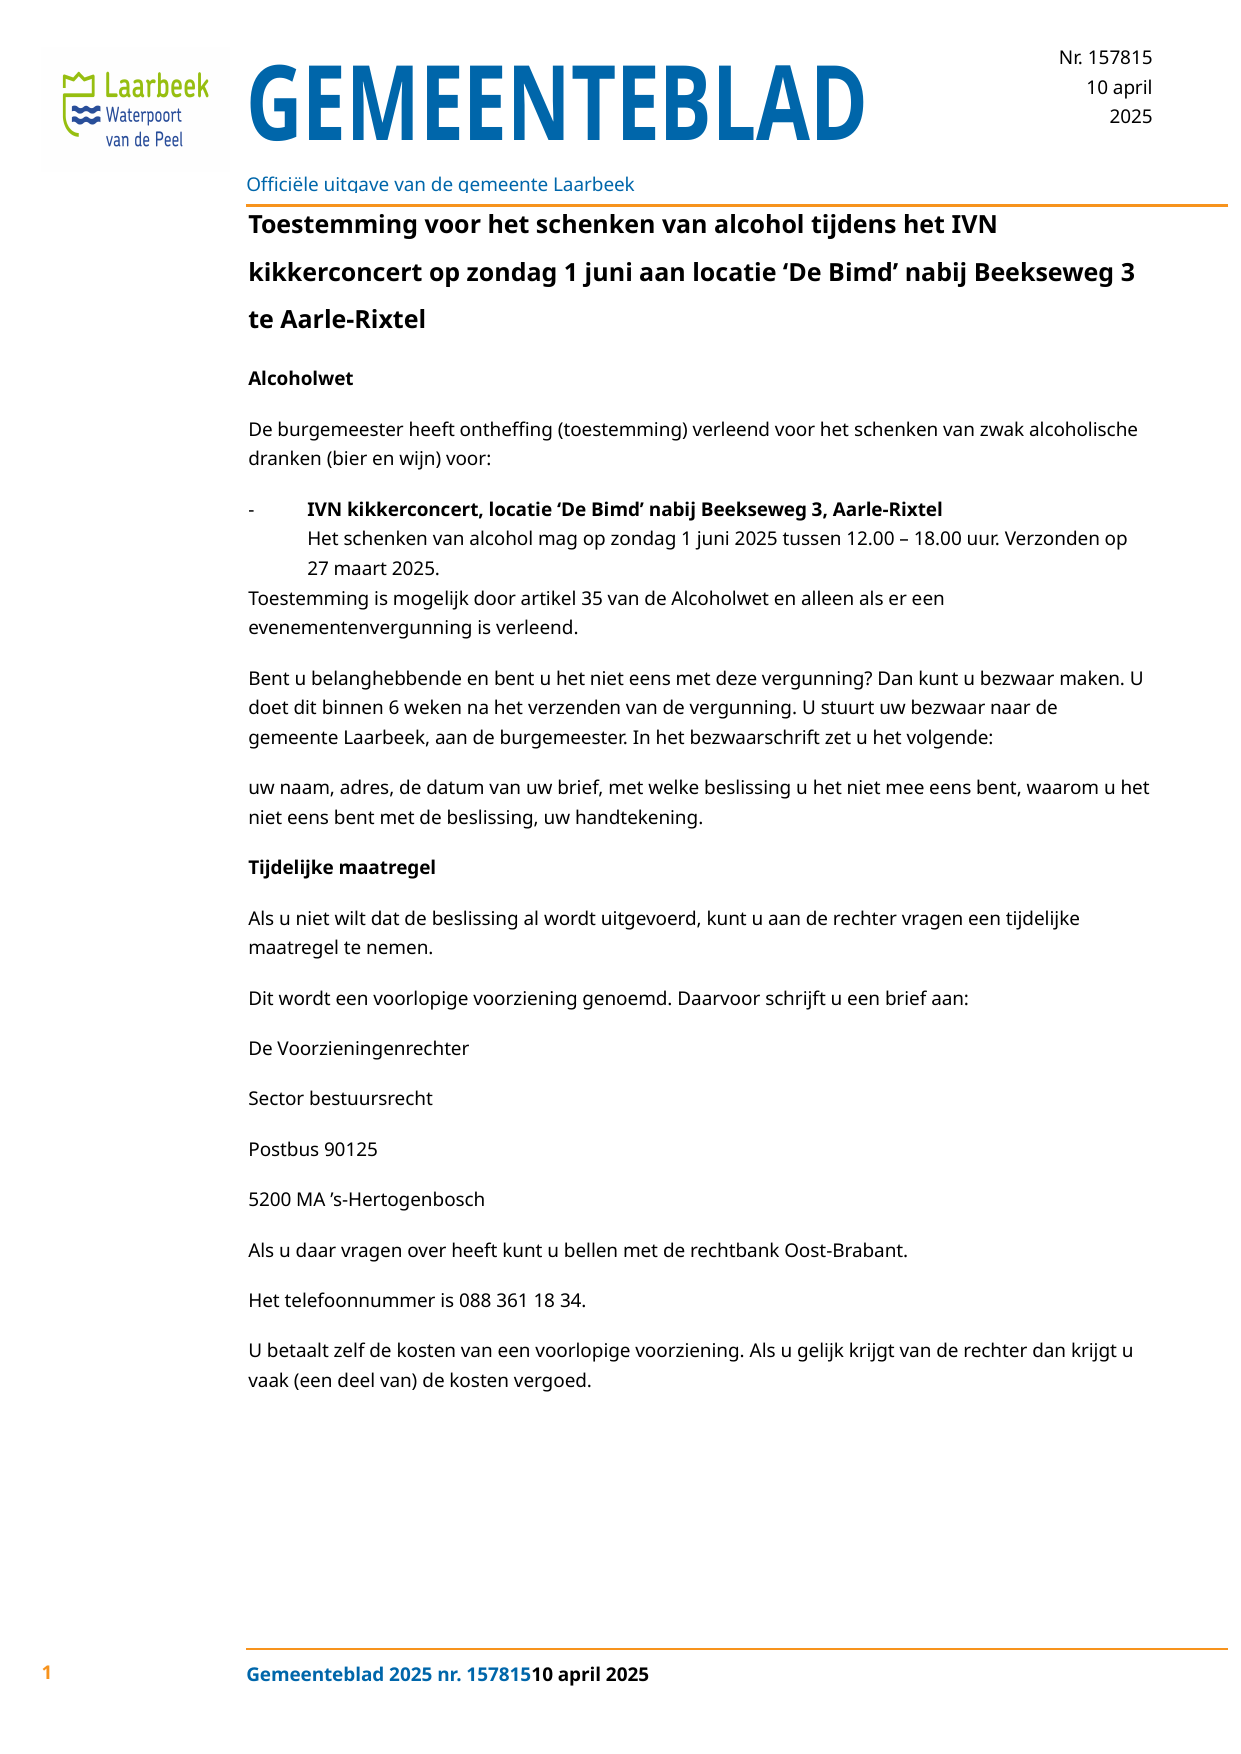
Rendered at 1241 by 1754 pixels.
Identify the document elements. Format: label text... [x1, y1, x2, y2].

picture [41, 47, 231, 172]
list IVN kikkerconcert, locatie ‘De Bimd’ nabij Beekseweg 3, Aarle-Rixtel [248, 496, 1152, 522]
text Bent u belanghebbende en bent u het niet eens met deze vergunning? Dan kunt u bezwaar maken. U doet dit binnen 6 weken na het verzenden van de vergunning. U stuurt uw bezwaar naar de gemeente Laarbeek, aan de burgemeester. In het bezwaarschrift zet u het volgende: [248, 665, 1152, 749]
text uw naam, adres, de datum van uw brief, met welke beslissing u het niet mee eens bent, waarom u het niet eens bent met de beslissing, uw handtekening. [248, 774, 1152, 829]
text Tijdelijke maatregel [248, 854, 1152, 880]
text De burgemeester heeft ontheffing (toestemming) verleend voor het schenken van zwak alcoholische dranken (bier en wijn) voor: [248, 416, 1152, 471]
text U betaalt zelf de kosten van een voorlopige voorziening. Als u gelijk krijgt van de rechter dan krijgt u vaak (een deel van) de kosten vergoed. ­­­­­­­­­­­ [248, 1338, 1152, 1393]
text 5200 MA ’s-Hertogenbosch [248, 1186, 1152, 1212]
text Als u niet wilt dat de beslissing al wordt uitgevoerd, kunt u aan de rechter vragen een tijdelijke maatregel te nemen. [248, 905, 1152, 960]
text Toestemming is mogelijk door artikel 35 van de Alcoholwet en alleen als er een evenementenvergunning is verleend. [248, 585, 1152, 640]
text Het telefoonnummer is 088 361 18 34. [248, 1287, 1152, 1313]
text De Voorzieningenrechter [248, 1035, 1152, 1061]
text Toestemming voor het schenken van alcohol tijdens het IVN kikkerconcert op zondag 1 juni aan locatie ‘De Bimd’ nabij Beekseweg 3 te Aarle-Rixtel [248, 207, 1152, 336]
text Dit wordt een voorlopige voorziening genoemd. Daarvoor schrijft u een brief aan: [248, 985, 1152, 1010]
text Als u daar vragen over heeft kunt u bellen met de rechtbank Oost-Brabant. [248, 1237, 1152, 1262]
text Postbus 90125 [248, 1136, 1152, 1162]
list Het schenken van alcohol mag op zondag 1 juni 2025 tussen 12.00 – 18.00 uur. Verzonden op 27 maart 2025. [248, 526, 1152, 581]
text Alcoholwet [248, 366, 1152, 391]
text Sector bestuursrecht [248, 1086, 1152, 1111]
